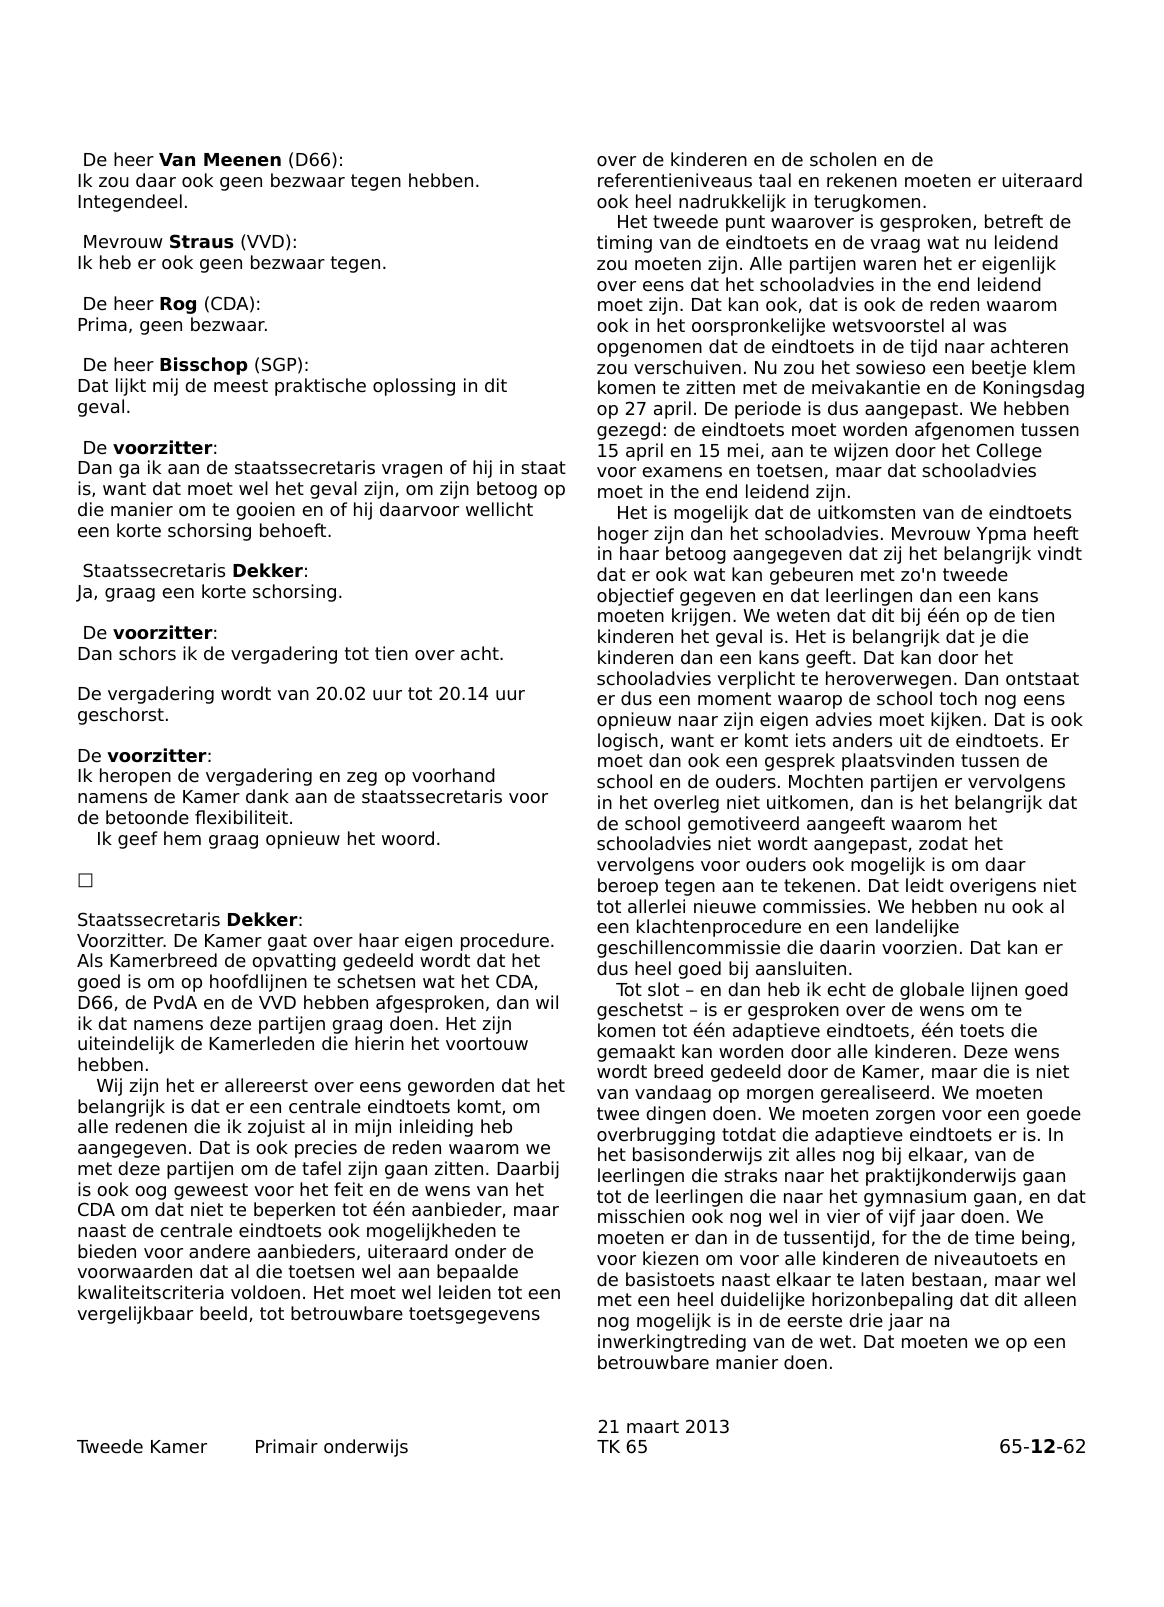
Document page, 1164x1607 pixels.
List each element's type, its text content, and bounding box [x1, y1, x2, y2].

text Prima, geen bezwaar. [77, 314, 567, 335]
text De voorzitter: [77, 437, 567, 458]
text Ik heropen de vergadering en zeg op voorhand namens de Kamer dank aan de staatssecretaris voor de betoonde flexibiliteit. [77, 766, 567, 828]
text Ik zou daar ook geen bezwaar tegen hebben. Integendeel. [77, 171, 567, 212]
text Ik geef hem graag opnieuw het woord. [77, 828, 567, 849]
text Dan schors ik de vergadering tot tien over acht. [77, 643, 567, 664]
text Het tweede punt waarover is gesproken, betreft de timing van de eindtoets en de vraag wat nu leidend zou moeten zijn. Alle partijen waren het er eigenlijk over eens dat het schooladvies in the end leidend moet zijn. Dat kan ook, dat is ook de reden waarom ook in het oorspronkelijke wetsvoorstel al was opgenomen dat de eindtoets in de tijd naar achteren zou verschuiven. Nu zou het sowieso een beetje klem komen te zitten met de meivakantie en de Koningsdag op 27 april. De periode is dus aangepast. We hebben gezegd: de eindtoets moet worden afgenomen tussen 15 april en 15 mei, aan te wijzen door het College voor examens en toetsen, maar dat schooladvies moet in the end leidend zijn. [596, 212, 1087, 503]
text De heer Rog (CDA): [77, 294, 567, 314]
text De heer Bisschop (SGP): [77, 355, 567, 376]
text □ [77, 869, 567, 890]
text Mevrouw Straus (VVD): [77, 232, 567, 253]
text De voorzitter: [77, 746, 567, 766]
text over de kinderen en de scholen en de referentieniveaus taal en rekenen moeten er uiteraard ook heel nadrukkelijk in terugkomen. [596, 150, 1087, 212]
text Voorzitter. De Kamer gaat over haar eigen procedure. Als Kamerbreed de opvatting gedeeld wordt dat het goed is om op hoofdlijnen te schetsen wat het CDA, D66, de PvdA en de VVD hebben afgesproken, dan wil ik dat namens deze partijen graag doen. Het zijn uiteindelijk de Kamerleden die hierin het voortouw hebben. [77, 931, 567, 1076]
text Staatssecretaris Dekker: [77, 561, 567, 582]
text Ja, graag een korte schorsing. [77, 582, 567, 603]
text Tot slot – en dan heb ik echt de globale lijnen goed geschetst – is er gesproken over de wens om te komen tot één adaptieve eindtoets, één toets die gemaakt kan worden door alle kinderen. Deze wens wordt breed gedeeld door de Kamer, maar die is niet van vandaag op morgen gerealiseerd. We moeten twee dingen doen. We moeten zorgen voor een goede overbrugging totdat die adaptieve eindtoets er is. In het basisonderwijs zit alles nog bij elkaar, van de leerlingen die straks naar het praktijkonderwijs gaan tot de leerlingen die naar het gymnasium gaan, en dat misschien ook nog wel in vier of vijf jaar doen. We moeten er dan in de tussentijd, for the de time being, voor kiezen om voor alle kinderen de niveautoets en de basistoets naast elkaar te laten bestaan, maar wel met een heel duidelijke horizonbepaling dat dit alleen nog mogelijk is in de eerste drie jaar na inwerkingtreding van de wet. Dat moeten we op een betrouwbare manier doen. [596, 979, 1087, 1373]
text Staatssecretaris Dekker: [77, 910, 567, 931]
text Dan ga ik aan de staatssecretaris vragen of hij in staat is, want dat moet wel het geval zijn, om zijn betoog op die manier om te gooien en of hij daarvoor wellicht een korte schorsing behoeft. [77, 458, 567, 541]
text Wij zijn het er allereerst over eens geworden dat het belangrijk is dat er een centrale eindtoets komt, om alle redenen die ik zojuist al in mijn inleiding heb aangegeven. Dat is ook precies de reden waarom we met deze partijen om de tafel zijn gaan zitten. Daarbij is ook oog geweest voor het feit en de wens van het CDA om dat niet te beperken tot één aanbieder, maar naast de centrale eindtoets ook mogelijkheden te bieden voor andere aanbieders, uiteraard onder de voorwaarden dat al die toetsen wel aan bepaalde kwaliteitscriteria voldoen. Het moet wel leiden tot een vergelijkbaar beeld, tot betrouwbare toetsgegevens [77, 1076, 567, 1324]
text De heer Van Meenen (D66): [77, 150, 567, 171]
text Het is mogelijk dat de uitkomsten van de eindtoets hoger zijn dan het schooladvies. Mevrouw Ypma heeft in haar betoog aangegeven dat zij het belangrijk vindt dat er ook wat kan gebeuren met zo'n tweede objectief gegeven en dat leerlingen dan een kans moeten krijgen. We weten dat dit bij één op de tien kinderen het geval is. Het is belangrijk dat je die kinderen dan een kans geeft. Dat kan door het schooladvies verplicht te heroverwegen. Dan ontstaat er dus een moment waarop de school toch nog eens opnieuw naar zijn eigen advies moet kijken. Dat is ook logisch, want er komt iets anders uit de eindtoets. Er moet dan ook een gesprek plaatsvinden tussen de school en de ouders. Mochten partijen er vervolgens in het overleg niet uitkomen, dan is het belangrijk dat de school gemotiveerd aangeeft waarom het schooladvies niet wordt aangepast, zodat het vervolgens voor ouders ook mogelijk is om daar beroep tegen aan te tekenen. Dat leidt overigens niet tot allerlei nieuwe commissies. We hebben nu ook al een klachtenprocedure en een landelijke geschillencommissie die daarin voorzien. Dat kan er dus heel goed bij aansluiten. [596, 503, 1087, 979]
text Ik heb er ook geen bezwaar tegen. [77, 253, 567, 274]
text De voorzitter: [77, 623, 567, 643]
text Dat lijkt mij de meest praktische oplossing in dit geval. [77, 376, 567, 417]
text De vergadering wordt van 20.02 uur tot 20.14 uur geschorst. [77, 684, 567, 726]
